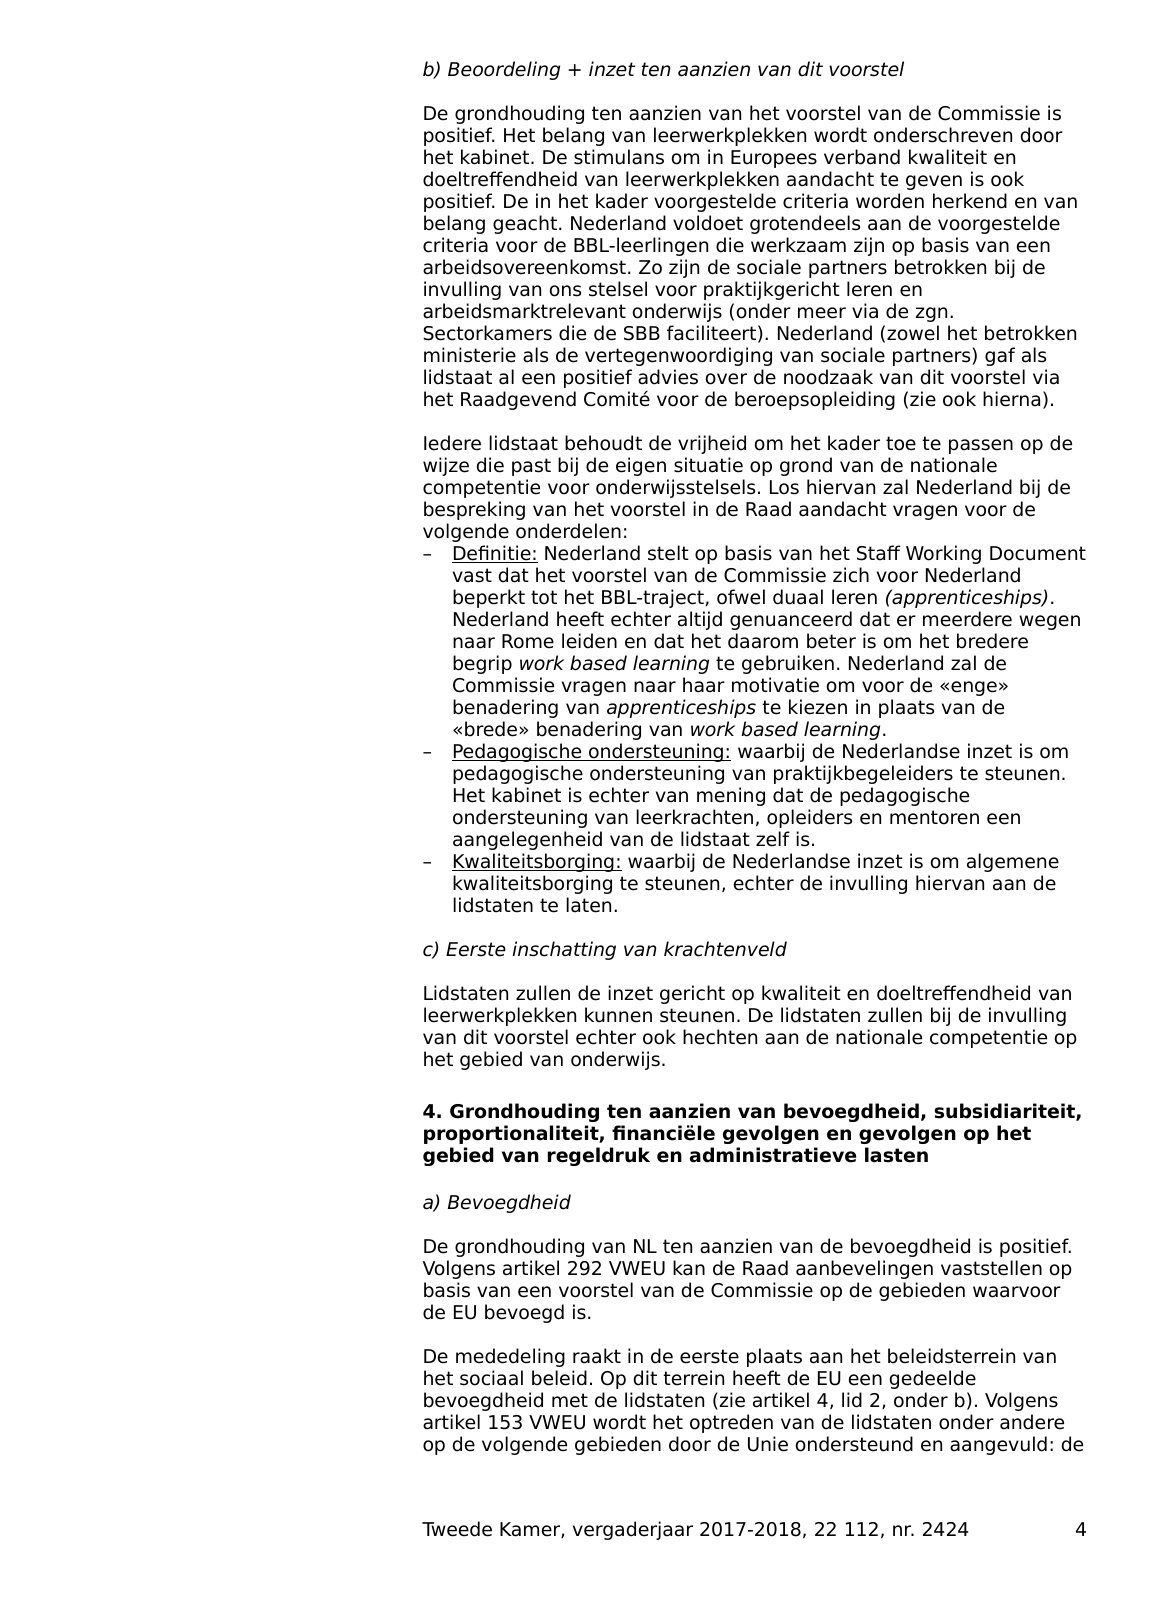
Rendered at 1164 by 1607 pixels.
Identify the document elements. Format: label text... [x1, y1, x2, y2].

text – Definitie: Nederland stelt op basis van het Staff Working Document vast dat het voorstel van de Commissie zich voor Nederland beperkt tot het BBL-traject, ofwel duaal leren (apprenticeships). Nederland heeft echter altijd genuanceerd dat er meerdere wegen naar Rome leiden en dat het daarom beter is om het bredere begrip work based learning te gebruiken. Nederland zal de Commissie vragen naar haar motivatie om voor de «enge» benadering van apprenticeships te kiezen in plaats van de «brede» benadering van work based learning. [422, 543, 1087, 741]
subtitle 4. Grondhouding ten aanzien van bevoegdheid, subsidiariteit, proportionaliteit, financiële gevolgen en gevolgen op het gebied van regeldruk en administratieve lasten [422, 1101, 1087, 1167]
text Iedere lidstaat behoudt de vrijheid om het kader toe te passen op de wijze die past bij de eigen situatie op grond van de nationale competentie voor onderwijsstelsels. Los hiervan zal Nederland bij de bespreking van het voorstel in de Raad aandacht vragen voor de volgende onderdelen: [422, 433, 1087, 543]
text De grondhouding ten aanzien van het voorstel van de Commissie is positief. Het belang van leerwerkplekken wordt onderschreven door het kabinet. De stimulans om in Europees verband kwaliteit en doeltreffendheid van leerwerkplekken aandacht te geven is ook positief. De in het kader voorgestelde criteria worden herkend en van belang geacht. Nederland voldoet grotendeels aan de voorgestelde criteria voor de BBL-leerlingen die werkzaam zijn op basis van een arbeidsovereenkomst. Zo zijn de sociale partners betrokken bij de invulling van ons stelsel voor praktijkgericht leren en arbeidsmarktrelevant onderwijs (onder meer via de zgn. Sectorkamers die de SBB faciliteert). Nederland (zowel het betrokken ministerie als de vertegenwoordiging van sociale partners) gaf als lidstaat al een positief advies over de noodzaak van dit voorstel via het Raadgevend Comité voor de beroepsopleiding (zie ook hierna). [422, 103, 1087, 411]
subtitle a) Bevoegdheid [422, 1192, 1087, 1214]
text Lidstaten zullen de inzet gericht op kwaliteit en doeltreffendheid van leerwerkplekken kunnen steunen. De lidstaten zullen bij de invulling van dit voorstel echter ook hechten aan de nationale competentie op het gebied van onderwijs. [422, 983, 1087, 1071]
subtitle b) Beoordeling + inzet ten aanzien van dit voorstel [422, 59, 1087, 81]
text De grondhouding van NL ten aanzien van de bevoegdheid is positief. Volgens artikel 292 VWEU kan de Raad aanbevelingen vaststellen op basis van een voorstel van de Commissie op de gebieden waarvoor de EU bevoegd is. [422, 1236, 1087, 1324]
subtitle c) Eerste inschatting van krachtenveld [422, 939, 1087, 961]
text – Pedagogische ondersteuning: waarbij de Nederlandse inzet is om pedagogische ondersteuning van praktijkbegeleiders te steunen. Het kabinet is echter van mening dat de pedagogische ondersteuning van leerkrachten, opleiders en mentoren een aangelegenheid van de lidstaat zelf is. [422, 741, 1087, 851]
text – Kwaliteitsborging: waarbij de Nederlandse inzet is om algemene kwaliteitsborging te steunen, echter de invulling hiervan aan de lidstaten te laten. [422, 851, 1087, 917]
text De mededeling raakt in de eerste plaats aan het beleidsterrein van het sociaal beleid. Op dit terrein heeft de EU een gedeelde bevoegdheid met de lidstaten (zie artikel 4, lid 2, onder b). Volgens artikel 153 VWEU wordt het optreden van de lidstaten onder andere op de volgende gebieden door de Unie ondersteund en aangevuld: de [422, 1346, 1087, 1456]
